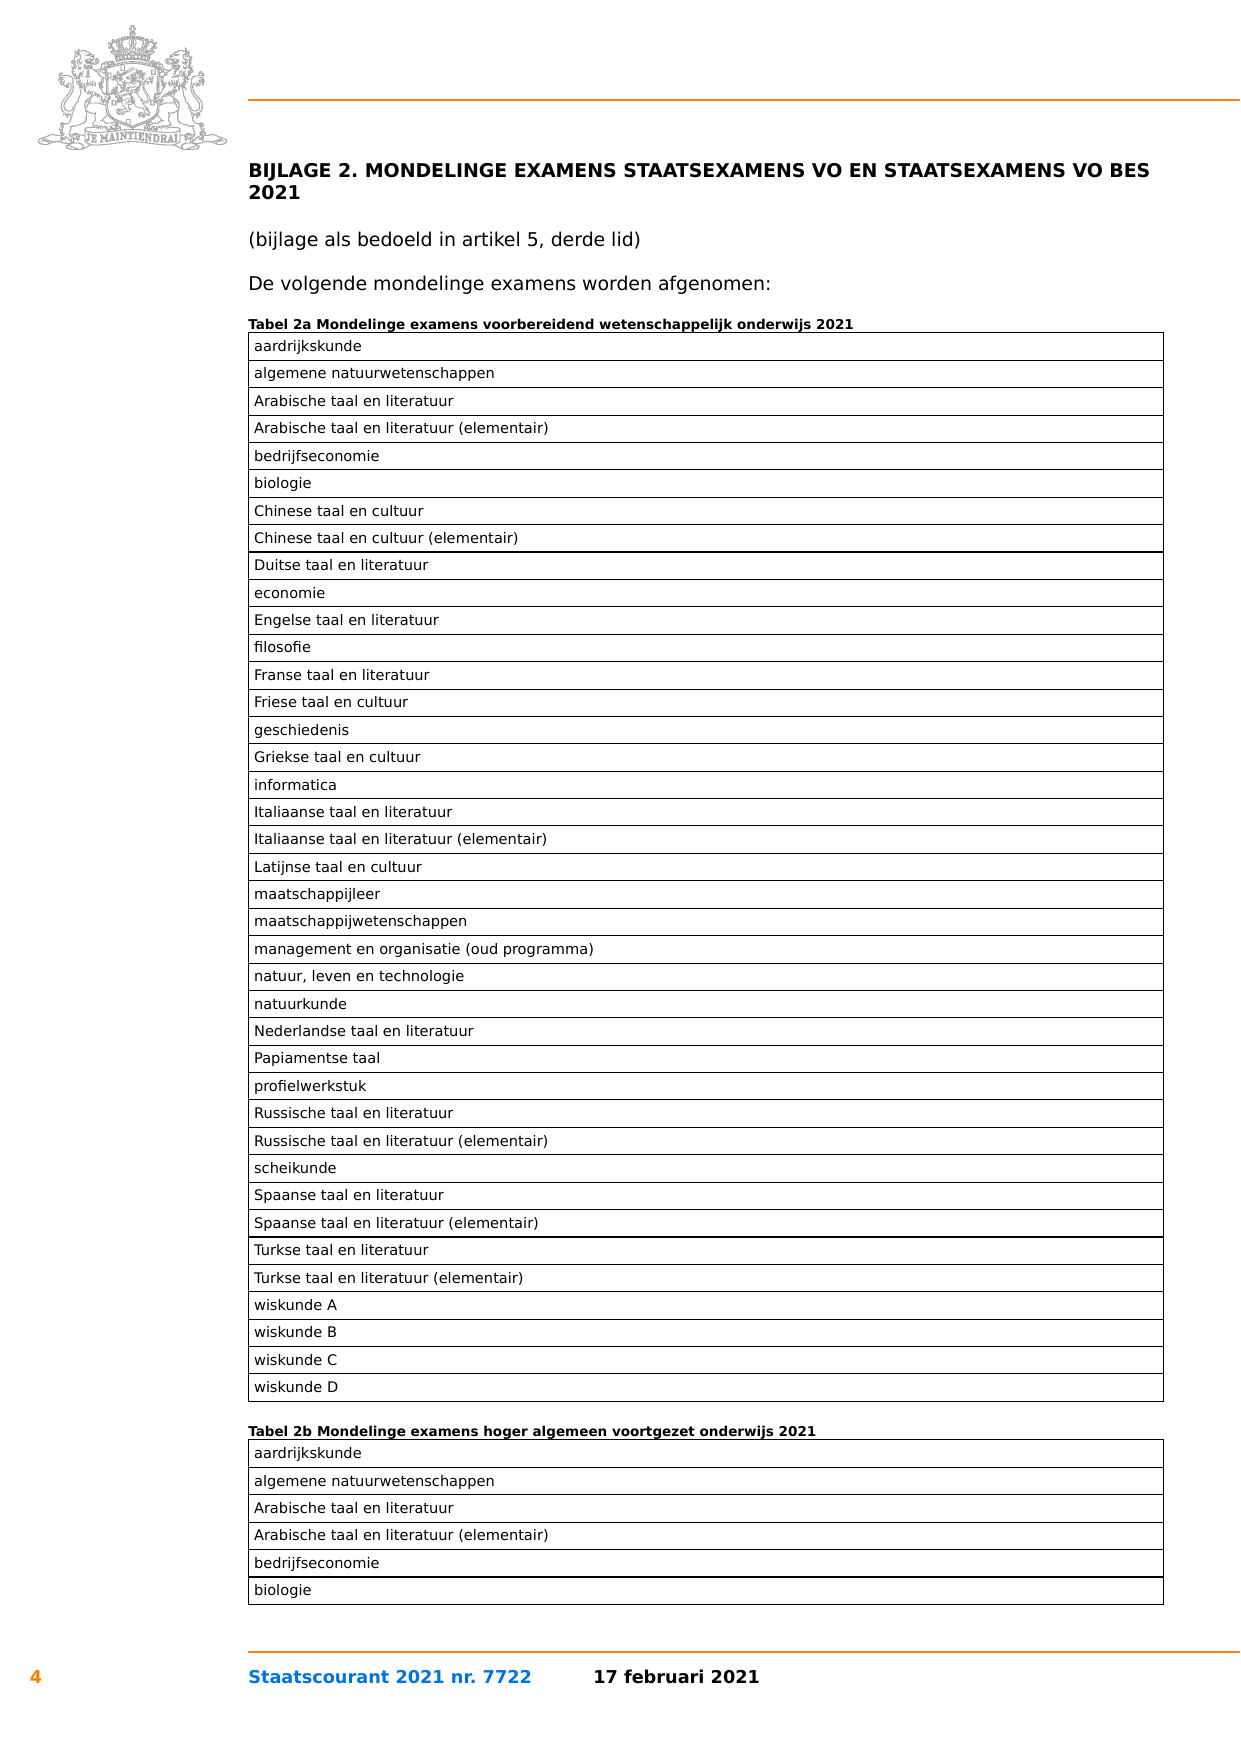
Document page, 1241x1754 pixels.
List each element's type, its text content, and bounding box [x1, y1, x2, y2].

table_cell Russische taal en literatuur (elementair) [249, 1128, 1163, 1154]
table_cell Chinese taal en cultuur (elementair) [249, 525, 1163, 551]
table_cell Turkse taal en literatuur (elementair) [249, 1265, 1163, 1291]
table_cell bedrijfseconomie [249, 1550, 1163, 1576]
table_cell maatschappijwetenschappen [249, 909, 1163, 935]
table_cell aardrijkskunde [249, 333, 1163, 360]
table_cell wiskunde D [249, 1374, 1163, 1401]
table_cell profielwerkstuk [249, 1073, 1163, 1099]
subtitle BIJLAGE 2. MONDELINGE EXAMENS STAATSEXAMENS VO EN STAATSEXAMENS VO BES 2021 [248, 160, 1163, 204]
table_cell Franse taal en literatuur [249, 662, 1163, 688]
table_cell wiskunde A [249, 1292, 1163, 1318]
table_cell biologie [249, 1578, 1163, 1604]
picture [38, 25, 227, 150]
table_cell Papiamentse taal [249, 1046, 1163, 1072]
table_cell wiskunde B [249, 1320, 1163, 1346]
table_cell Engelse taal en literatuur [249, 607, 1163, 634]
table_cell Arabische taal en literatuur [249, 388, 1163, 414]
table_cell informatica [249, 772, 1163, 798]
table_cell Nederlandse taal en literatuur [249, 1018, 1163, 1044]
table_cell biologie [249, 470, 1163, 497]
table_cell aardrijkskunde [249, 1440, 1163, 1467]
table_cell algemene natuurwetenschappen [249, 361, 1163, 387]
table_cell natuur, leven en technologie [249, 964, 1163, 990]
table_cell Arabische taal en literatuur (elementair) [249, 416, 1163, 442]
table_cell Italiaanse taal en literatuur (elementair) [249, 826, 1163, 853]
text (bijlage als bedoeld in artikel 5, derde lid) [248, 229, 1163, 251]
table_cell Turkse taal en literatuur [249, 1238, 1163, 1264]
table_cell Arabische taal en literatuur (elementair) [249, 1523, 1163, 1549]
table_cell Duitse taal en literatuur [249, 553, 1163, 579]
table_cell geschiedenis [249, 717, 1163, 743]
table_cell maatschappijleer [249, 881, 1163, 908]
table_cell Friese taal en cultuur [249, 690, 1163, 716]
table_cell algemene natuurwetenschappen [249, 1468, 1163, 1494]
text De volgende mondelinge examens worden afgenomen: [248, 273, 1163, 295]
table_cell wiskunde C [249, 1347, 1163, 1373]
table_cell Latijnse taal en cultuur [249, 854, 1163, 880]
table_cell bedrijfseconomie [249, 443, 1163, 469]
table_cell economie [249, 580, 1163, 606]
table_cell Spaanse taal en literatuur [249, 1183, 1163, 1209]
table_cell Arabische taal en literatuur [249, 1495, 1163, 1522]
table_header Tabel 2b Mondelinge examens hoger algemeen voortgezet onderwijs 2021 [248, 1424, 1163, 1439]
table_cell management en organisatie (oud programma) [249, 936, 1163, 962]
table_header Tabel 2a Mondelinge examens voorbereidend wetenschappelijk onderwijs 2021 [248, 317, 1163, 332]
table_cell scheikunde [249, 1155, 1163, 1182]
table_cell Italiaanse taal en literatuur [249, 799, 1163, 825]
table_cell Chinese taal en cultuur [249, 498, 1163, 524]
table_cell Spaanse taal en literatuur (elementair) [249, 1210, 1163, 1236]
table_cell Griekse taal en cultuur [249, 744, 1163, 771]
table_cell filosofie [249, 635, 1163, 661]
table_cell natuurkunde [249, 991, 1163, 1017]
table_cell Russische taal en literatuur [249, 1100, 1163, 1127]
